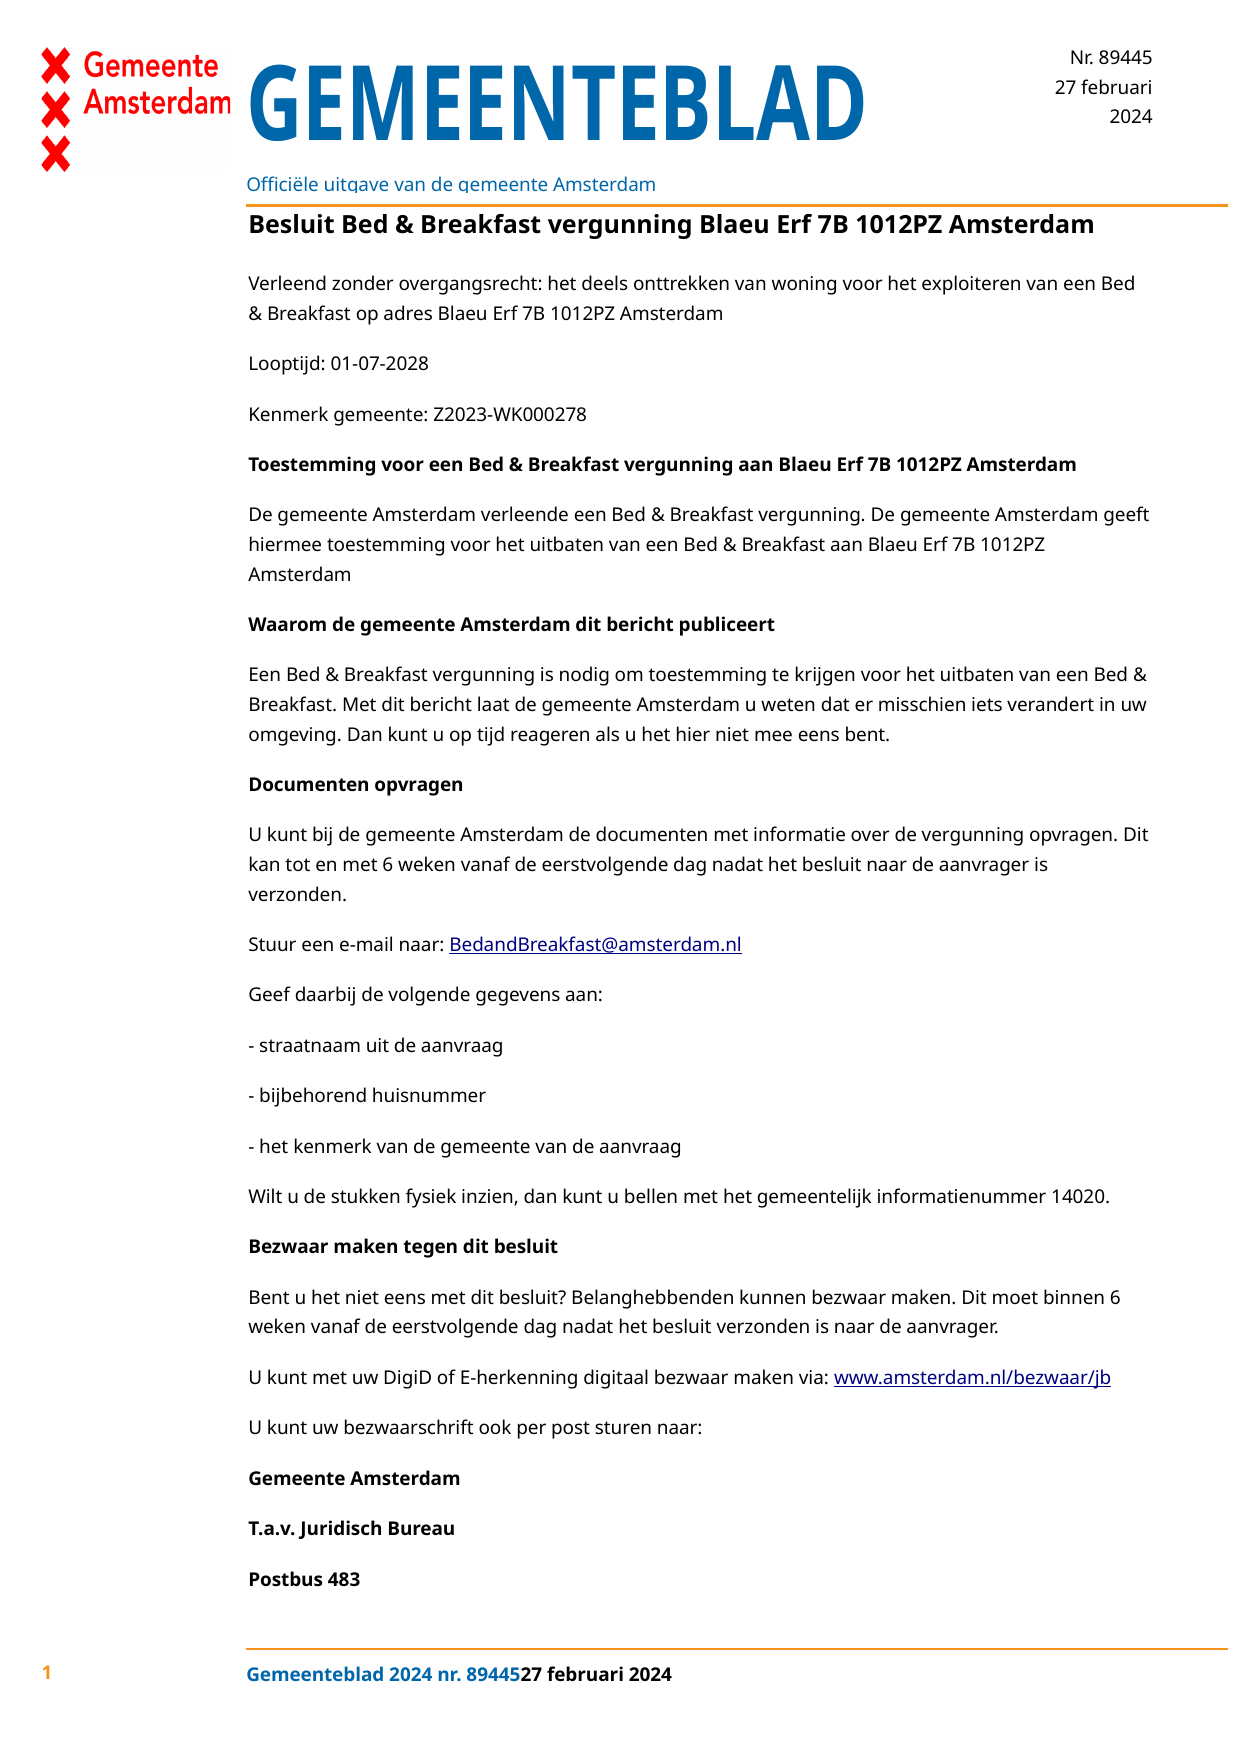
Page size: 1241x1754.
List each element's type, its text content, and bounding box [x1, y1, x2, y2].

text Geef daarbij de volgende gegevens aan: [248, 982, 1152, 1007]
text - straatnaam uit de aanvraag [248, 1032, 1152, 1058]
text T.a.v. Juridisch Bureau [248, 1515, 1152, 1541]
text Besluit Bed & Breakfast vergunning Blaeu Erf 7B 1012PZ Amsterdam [248, 207, 1152, 241]
text U kunt uw bezwaarschrift ook per post sturen naar: [248, 1414, 1152, 1440]
text De gemeente Amsterdam verleende een Bed & Breakfast vergunning. De gemeente Amsterdam geeft hiermee toestemming voor het uitbaten van een Bed & Breakfast aan Blaeu Erf 7B 1012PZ Amsterdam [248, 502, 1152, 586]
text - het kenmerk van de gemeente van de aanvraag [248, 1133, 1152, 1158]
picture [41, 47, 231, 172]
text Looptijd: 01-07-2028 [248, 350, 1152, 376]
text Stuur een e-mail naar: BedandBreakfast@amsterdam.nl [248, 931, 1152, 957]
text Toestemming voor een Bed & Breakfast vergunning aan Blaeu Erf 7B 1012PZ Amsterdam [248, 451, 1152, 477]
text Een Bed & Breakfast vergunning is nodig om toestemming te krijgen voor het uitbaten van een Bed & Breakfast. Met dit bericht laat de gemeente Amsterdam u weten dat er misschien iets verandert in uw omgeving. Dan kunt u op tijd reageren als u het hier niet mee eens bent. [248, 662, 1152, 746]
text Kenmerk gemeente: Z2023-WK000278 [248, 401, 1152, 426]
text U kunt met uw DigiD of E-herkenning digitaal bezwaar maken via: www.amsterdam.nl/bezwaar/jb [248, 1364, 1152, 1390]
text Bezwaar maken tegen dit besluit [248, 1234, 1152, 1259]
text Waarom de gemeente Amsterdam dit bericht publiceert [248, 611, 1152, 637]
text Verleend zonder overgangsrecht: het deels onttrekken van woning voor het exploiteren van een Bed & Breakfast op adres Blaeu Erf 7B 1012PZ Amsterdam [248, 270, 1152, 326]
text Postbus 483 [248, 1566, 1152, 1591]
text Wilt u de stukken fysiek inzien, dan kunt u bellen met het gemeentelijk informatienummer 14020. [248, 1183, 1152, 1209]
text U kunt bij de gemeente Amsterdam de documenten met informatie over de vergunning opvragen. Dit kan tot en met 6 weken vanaf de eerstvolgende dag nadat het besluit naar de aanvrager is verzonden. [248, 822, 1152, 906]
text Gemeente Amsterdam [248, 1465, 1152, 1491]
text Bent u het niet eens met dit besluit? Belanghebbenden kunnen bezwaar maken. Dit moet binnen 6 weken vanaf de eerstvolgende dag nadat het besluit verzonden is naar de aanvrager. [248, 1284, 1152, 1339]
text - bijbehorend huisnummer [248, 1082, 1152, 1108]
text Documenten opvragen [248, 771, 1152, 797]
